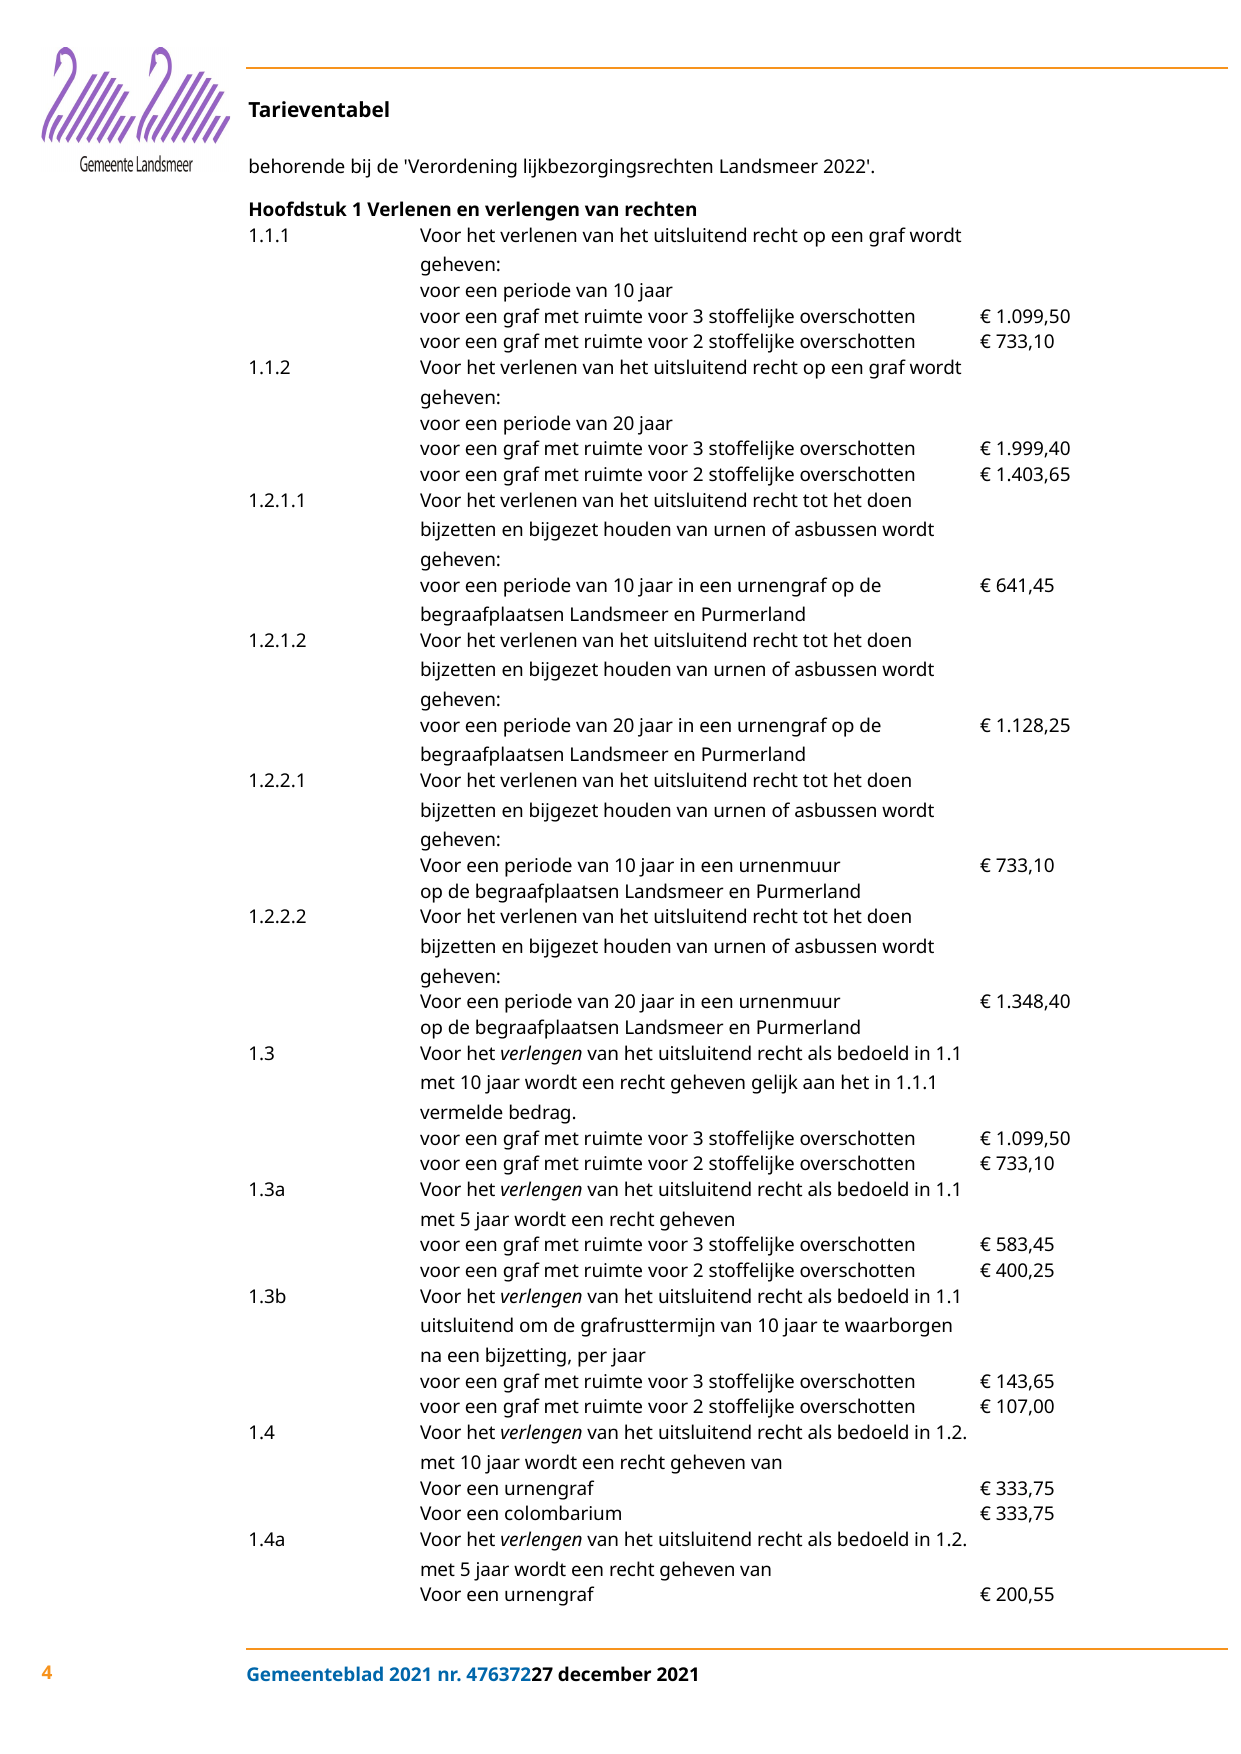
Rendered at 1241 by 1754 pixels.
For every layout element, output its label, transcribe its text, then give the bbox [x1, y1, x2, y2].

table_cell € 1.128,25 [980, 712, 1152, 767]
table_cell 1.4 [248, 1420, 420, 1475]
table_cell Voor het verlenen van het uitsluitend recht tot het doen bijzetten en bijgezet houden van urnen of asbussen wordt geheven: [420, 904, 980, 988]
table_cell Voor een periode van 10 jaar in een urnenmuur [420, 852, 980, 878]
table_cell voor een periode van 20 jaar in een urnengraf op de begraafplaatsen Landsmeer en Purmerland [420, 712, 980, 767]
table_cell [248, 852, 420, 878]
table_cell [248, 277, 420, 303]
text Tarieventabel [248, 95, 1152, 123]
table_cell voor een graf met ruimte voor 3 stoffelijke overschotten [420, 1125, 980, 1151]
table_cell [248, 878, 420, 904]
table_cell 1.1.2 [248, 354, 420, 410]
table_cell Voor het verlenen van het uitsluitend recht op een graf wordt geheven: [420, 354, 980, 410]
table_header Voor het verlenen van het uitsluitend recht op een graf wordt geheven: [420, 222, 980, 277]
table_cell [980, 627, 1152, 712]
table_cell voor een graf met ruimte voor 3 stoffelijke overschotten [420, 303, 980, 329]
table_cell voor een graf met ruimte voor 2 stoffelijke overschotten [420, 329, 980, 354]
text behorende bij de 'Verordening lijkbezorgingsrechten Landsmeer 2022'. [248, 153, 1152, 179]
table_cell [980, 878, 1152, 904]
table_cell [980, 277, 1152, 303]
table_cell [980, 1040, 1152, 1125]
table_cell € 143,65 [980, 1368, 1152, 1394]
table_cell 1.2.2.1 [248, 767, 420, 852]
table_cell Voor het verlenen van het uitsluitend recht tot het doen bijzetten en bijgezet houden van urnen of asbussen wordt geheven: [420, 487, 980, 572]
table_cell Voor het verlengen van het uitsluitend recht als bedoeld in 1.1 met 10 jaar wordt een recht geheven gelijk aan het in 1.1.1 vermelde bedrag. [420, 1040, 980, 1125]
table_cell € 733,10 [980, 329, 1152, 354]
table_cell voor een graf met ruimte voor 2 stoffelijke overschotten [420, 1151, 980, 1176]
table_cell 1.4a [248, 1526, 420, 1582]
table_cell € 641,45 [980, 572, 1152, 627]
table_cell Voor een urnengraf [420, 1475, 980, 1501]
table_cell € 1.999,40 [980, 435, 1152, 461]
table_cell [248, 1232, 420, 1257]
table_cell [248, 572, 420, 627]
table_cell op de begraafplaatsen Landsmeer en Purmerland [420, 1014, 980, 1040]
table_cell € 200,55 [980, 1582, 1152, 1607]
table_cell Voor een colombarium [420, 1501, 980, 1526]
table_header [980, 222, 1152, 277]
table_cell [980, 1526, 1152, 1582]
table_cell € 1.348,40 [980, 989, 1152, 1014]
table_cell € 733,10 [980, 1151, 1152, 1176]
table_cell 1.2.2.2 [248, 904, 420, 988]
table_cell [980, 1014, 1152, 1040]
table_cell voor een periode van 10 jaar [420, 277, 980, 303]
table_cell € 583,45 [980, 1232, 1152, 1257]
table_cell voor een periode van 10 jaar in een urnengraf op de begraafplaatsen Landsmeer en Purmerland [420, 572, 980, 627]
table_cell [248, 410, 420, 435]
table_cell € 1.099,50 [980, 303, 1152, 329]
table_cell [980, 1176, 1152, 1232]
table_cell voor een graf met ruimte voor 3 stoffelijke overschotten [420, 435, 980, 461]
table_cell € 400,25 [980, 1258, 1152, 1283]
table_cell [248, 1475, 420, 1501]
table_cell [248, 1394, 420, 1419]
table_cell [248, 435, 420, 461]
table_cell Voor het verlenen van het uitsluitend recht tot het doen bijzetten en bijgezet houden van urnen of asbussen wordt geheven: [420, 627, 980, 712]
table_cell [248, 1014, 420, 1040]
table_cell op de begraafplaatsen Landsmeer en Purmerland [420, 878, 980, 904]
table_cell [248, 461, 420, 487]
table_cell 1.3b [248, 1283, 420, 1368]
table_cell voor een graf met ruimte voor 3 stoffelijke overschotten [420, 1368, 980, 1394]
table_cell voor een graf met ruimte voor 2 stoffelijke overschotten [420, 1394, 980, 1419]
table_cell [980, 487, 1152, 572]
table_cell Voor een urnengraf [420, 1582, 980, 1607]
table_cell [980, 410, 1152, 435]
table_cell € 1.099,50 [980, 1125, 1152, 1151]
table_cell € 1.403,65 [980, 461, 1152, 487]
table_cell Voor het verlengen van het uitsluitend recht als bedoeld in 1.1 met 5 jaar wordt een recht geheven [420, 1176, 980, 1232]
table_cell [248, 1501, 420, 1526]
table_header 1.1.1 [248, 222, 420, 277]
table_cell [248, 329, 420, 354]
table_cell [248, 1125, 420, 1151]
table_cell Voor het verlengen van het uitsluitend recht als bedoeld in 1.2. met 10 jaar wordt een recht geheven van [420, 1420, 980, 1475]
table_cell [248, 303, 420, 329]
table_cell voor een graf met ruimte voor 2 stoffelijke overschotten [420, 461, 980, 487]
table_cell 1.2.1.1 [248, 487, 420, 572]
table_cell Voor een periode van 20 jaar in een urnenmuur [420, 989, 980, 1014]
table_cell [248, 1258, 420, 1283]
text Hoofdstuk 1 Verlenen en verlengen van rechten [248, 196, 1152, 222]
table_cell [980, 1420, 1152, 1475]
table_cell [248, 1582, 420, 1607]
table_cell [980, 904, 1152, 988]
table_cell Voor het verlenen van het uitsluitend recht tot het doen bijzetten en bijgezet houden van urnen of asbussen wordt geheven: [420, 767, 980, 852]
table_cell [980, 767, 1152, 852]
table_cell voor een periode van 20 jaar [420, 410, 980, 435]
table_cell Voor het verlengen van het uitsluitend recht als bedoeld in 1.1 uitsluitend om de grafrusttermijn van 10 jaar te waarborgen na een bijzetting, per jaar [420, 1283, 980, 1368]
table_cell [248, 1368, 420, 1394]
table_cell Voor het verlengen van het uitsluitend recht als bedoeld in 1.2. met 5 jaar wordt een recht geheven van [420, 1526, 980, 1582]
table_cell [980, 354, 1152, 410]
table_cell [248, 1151, 420, 1176]
table_cell € 107,00 [980, 1394, 1152, 1419]
table_cell € 333,75 [980, 1475, 1152, 1501]
table_cell [248, 989, 420, 1014]
table_cell € 333,75 [980, 1501, 1152, 1526]
table_cell 1.3a [248, 1176, 420, 1232]
table_cell € 733,10 [980, 852, 1152, 878]
table_cell [980, 1283, 1152, 1368]
table_cell [248, 712, 420, 767]
table_cell voor een graf met ruimte voor 2 stoffelijke overschotten [420, 1258, 980, 1283]
picture [41, 47, 231, 172]
table_cell 1.3 [248, 1040, 420, 1125]
table_cell voor een graf met ruimte voor 3 stoffelijke overschotten [420, 1232, 980, 1257]
table_cell 1.2.1.2 [248, 627, 420, 712]
